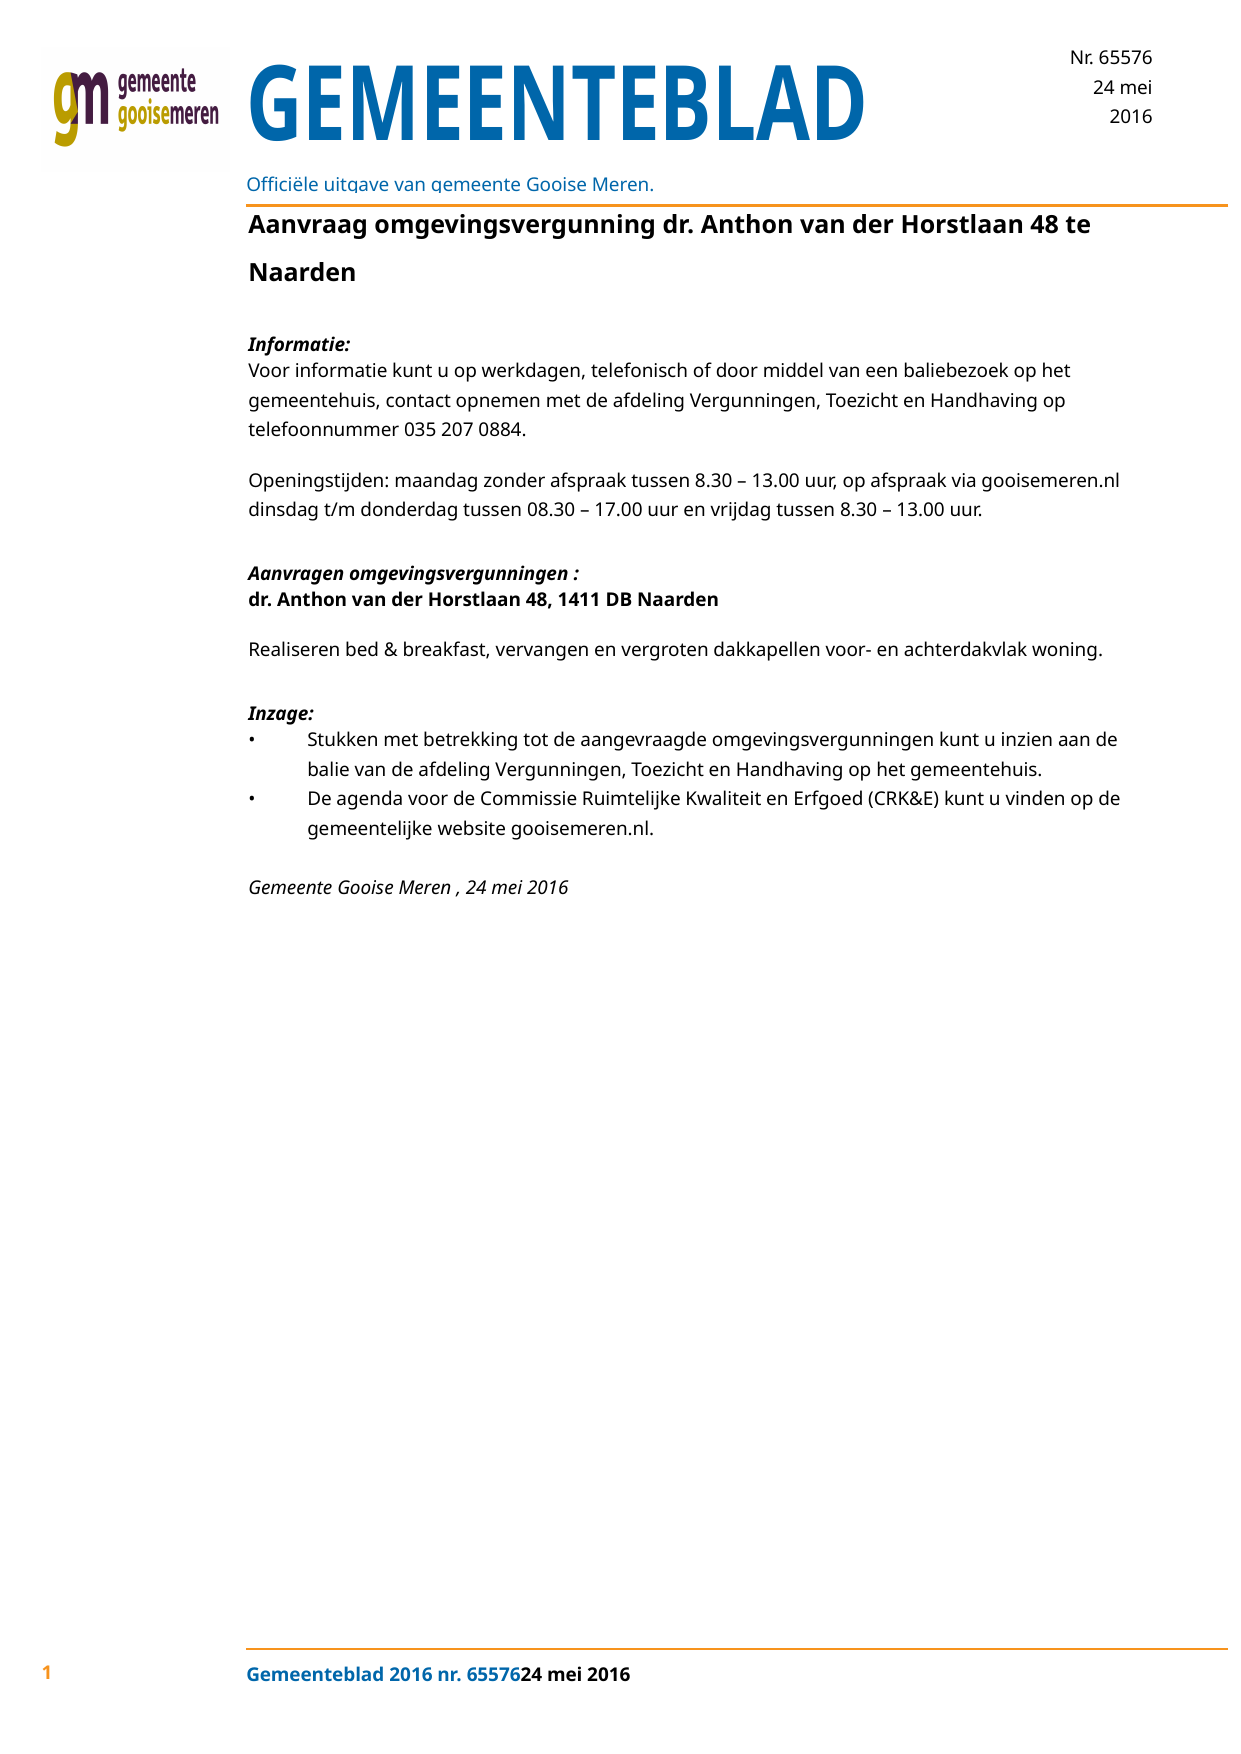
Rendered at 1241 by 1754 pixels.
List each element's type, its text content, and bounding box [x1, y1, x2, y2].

text Realiseren bed & breakfast, vervangen en vergroten dakkapellen voor- en achterdakvlak woning. [248, 636, 1152, 662]
picture [41, 47, 231, 172]
text dr. Anthon van der Horstlaan 48, 1411 DB Naarden [248, 586, 1152, 612]
text Inzage: [248, 700, 1152, 726]
text Aanvraag omgevingsvergunning dr. Anthon van der Horstlaan 48 te Naarden [248, 207, 1152, 288]
text Openingstijden: maandag zonder afspraak tussen 8.30 – 13.00 uur, op afspraak via gooisemeren.nl dinsdag t/m donderdag tussen 08.30 – 17.00 uur en vrijdag tussen 8.30 – 13.00 uur. [248, 467, 1152, 522]
text Gemeente Gooise Meren , 24 mei 2016 [248, 874, 1152, 900]
text Aanvragen omgevingsvergunningen : [248, 560, 1152, 586]
text Informatie: [248, 331, 1152, 357]
list De agenda voor de Commissie Ruimtelijke Kwaliteit en Erfgoed (CRK&E) kunt u vinden op de gemeentelijke website gooisemeren.nl. [248, 785, 1152, 841]
list Stukken met betrekking tot de aangevraagde omgevingsvergunningen kunt u inzien aan de balie van de afdeling Vergunningen, Toezicht en Handhaving op het gemeentehuis. [248, 726, 1152, 781]
text Voor informatie kunt u op werkdagen, telefonisch of door middel van een baliebezoek op het gemeentehuis, contact opnemen met de afdeling Vergunningen, Toezicht en Handhaving op telefoonnummer 035 207 0884. [248, 357, 1152, 442]
